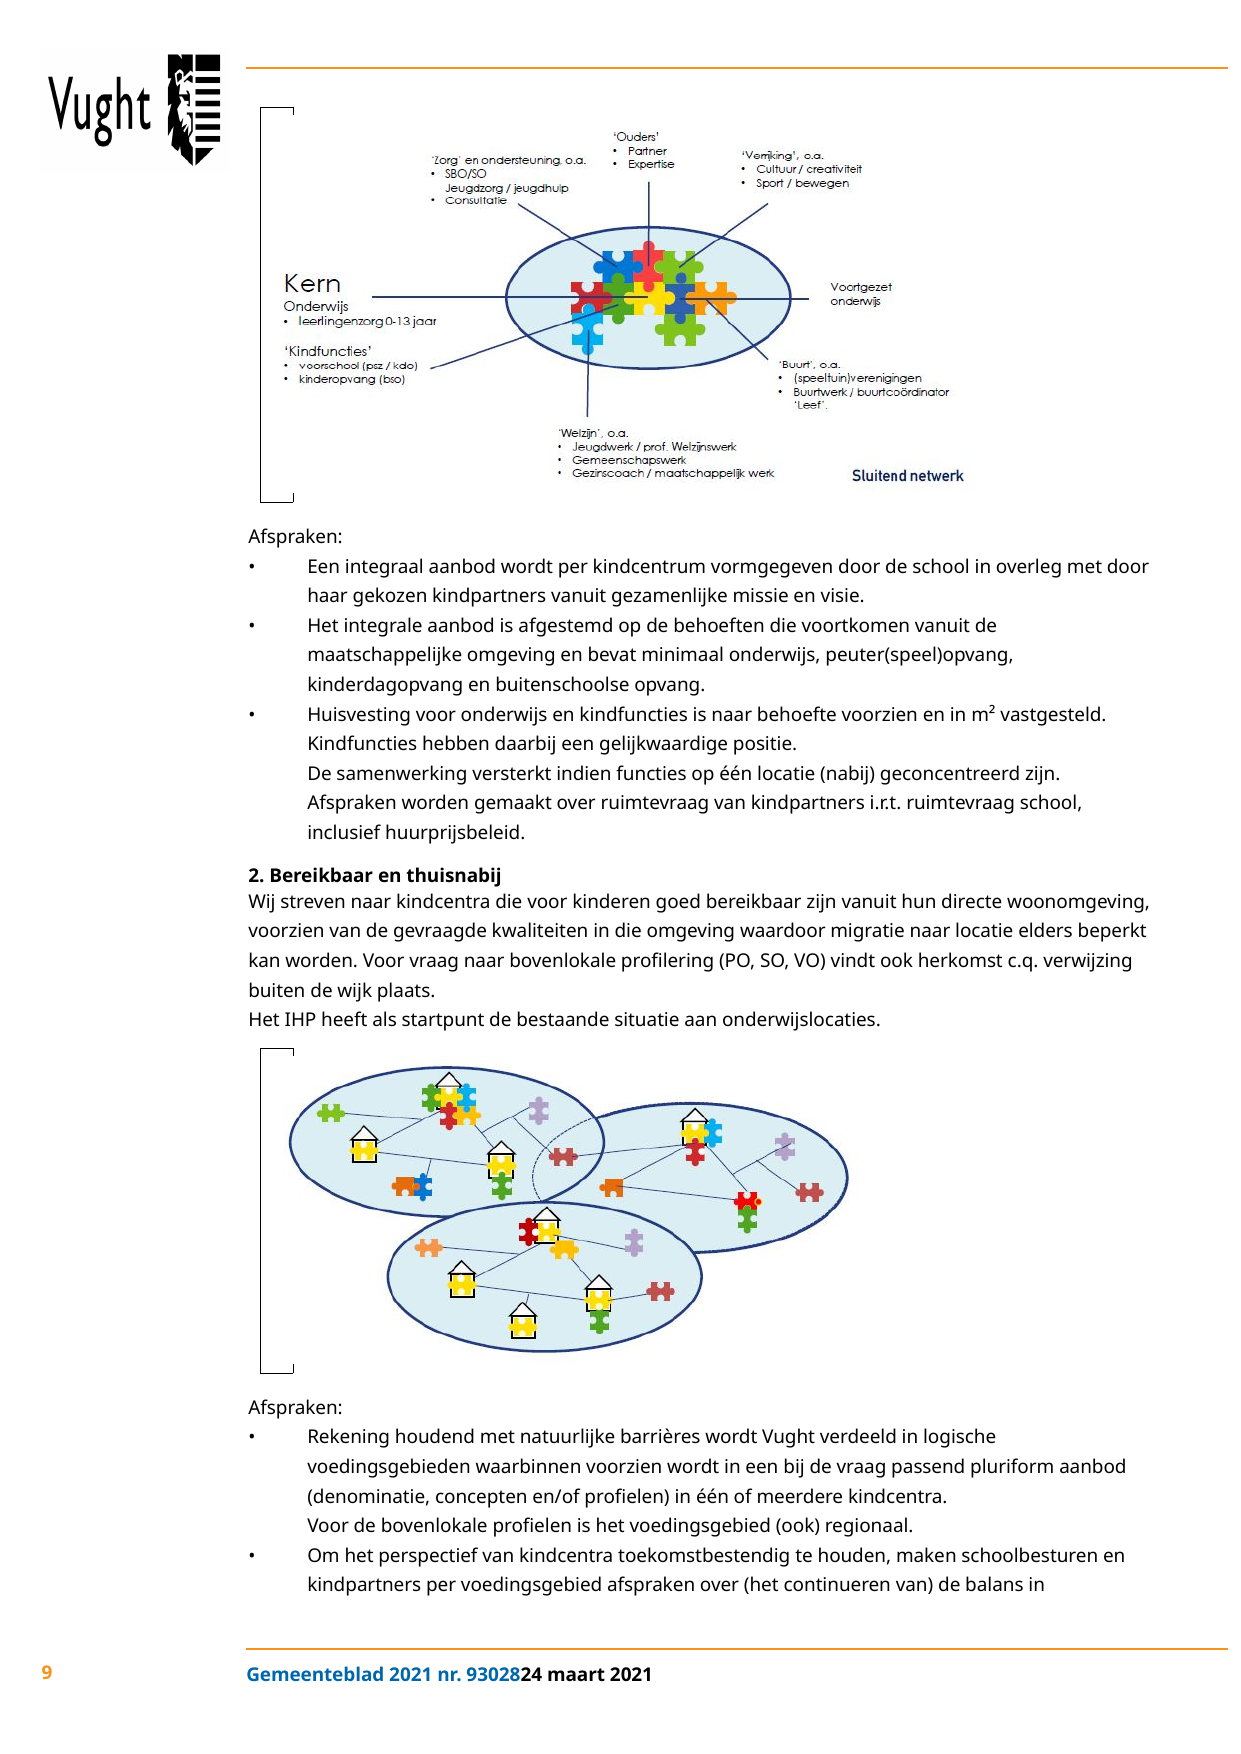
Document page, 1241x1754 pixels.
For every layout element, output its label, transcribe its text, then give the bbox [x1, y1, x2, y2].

list Een integraal aanbod wordt per kindcentrum vormgegeven door de school in overleg met door haar gekozen kindpartners vanuit gezamenlijke missie en visie. [248, 553, 1152, 608]
list Om het perspectief van kindcentra toekomstbestendig te houden, maken schoolbesturen en kindpartners per voedingsgebied afspraken over (het continueren van) de balans in [248, 1542, 1152, 1597]
list Rekening houdend met natuurlijke barrières wordt Vught verdeeld in logische voedingsgebieden waarbinnen voorzien wordt in een bij de vraag passend pluriform aanbod (denominatie, concepten en/of profielen) in één of meerdere kindcentra. [248, 1424, 1152, 1509]
picture [41, 47, 231, 172]
list De samenwerking versterkt indien functies op één locatie (nabij) geconcentreerd zijn. Afspraken worden gemaakt over ruimtevraag van kindpartners i.r.t. ruimtevraag school, inclusief huurprijsbeleid. [248, 760, 1152, 845]
text Afspraken: [248, 1394, 1152, 1420]
text 2. Bereikbaar en thuisnabij [248, 862, 1152, 888]
picture [268, 115, 978, 493]
picture [268, 1056, 860, 1364]
text Afspraken: [248, 523, 1152, 549]
text Wij streven naar kindcentra die voor kinderen goed bereikbaar zijn vanuit hun directe woonomgeving, voorzien van de gevraagde kwaliteiten in die omgeving waardoor migratie naar locatie elders beperkt kan worden. Voor vraag naar bovenlokale profilering (PO, SO, VO) vindt ook herkomst c.q. verwijzing buiten de wijk plaats. [248, 888, 1152, 1002]
list Huisvesting voor onderwijs en kindfuncties is naar behoefte voorzien en in m² vastgesteld. Kindfuncties hebben daarbij een gelijkwaardige positie. [248, 701, 1152, 756]
text Het IHP heeft als startpunt de bestaande situatie aan onderwijslocaties. [248, 1006, 1152, 1032]
list Voor de bovenlokale profielen is het voedingsgebied (ook) regionaal. [248, 1512, 1152, 1538]
list Het integrale aanbod is afgestemd op de behoeften die voortkomen vanuit de maatschappelijke omgeving en bevat minimaal onderwijs, peuter(speel)opvang, kinderdagopvang en buitenschoolse opvang. [248, 612, 1152, 697]
